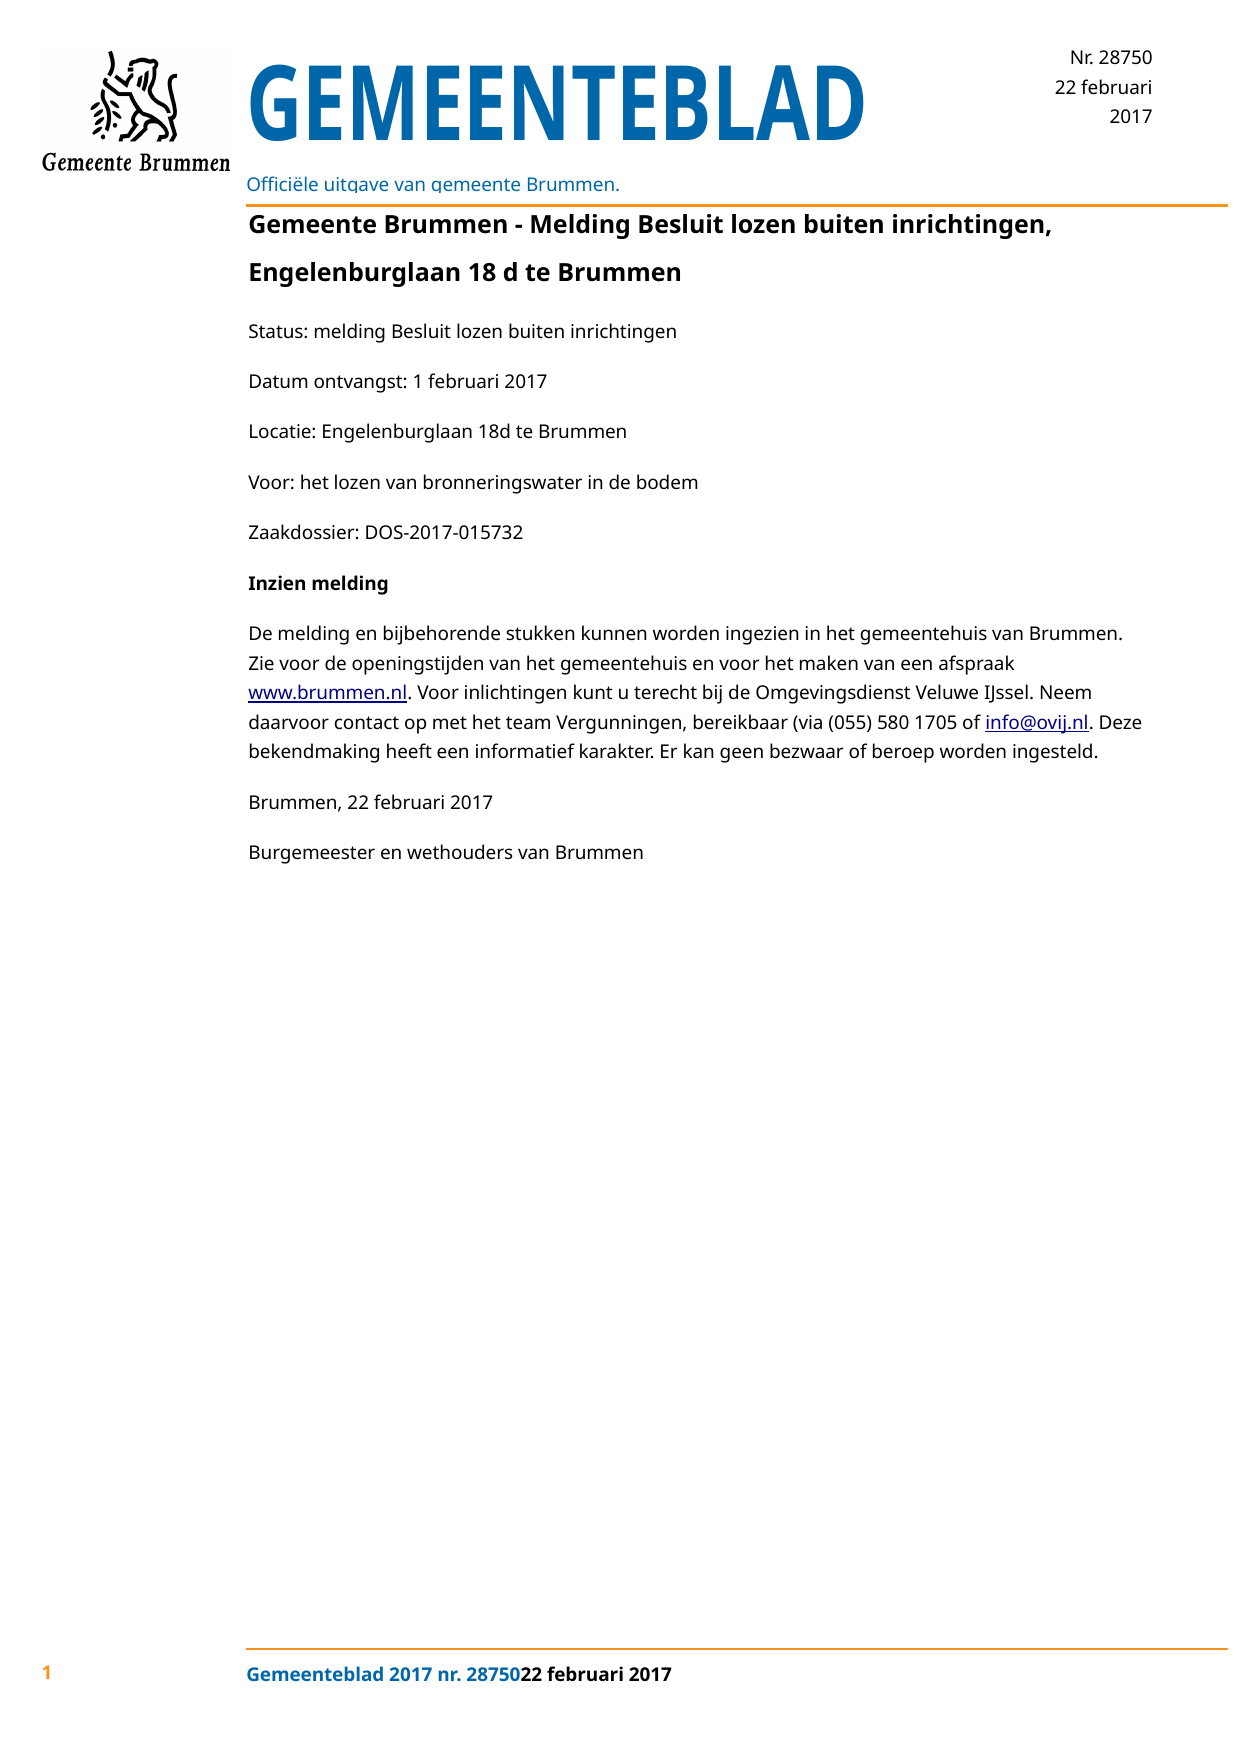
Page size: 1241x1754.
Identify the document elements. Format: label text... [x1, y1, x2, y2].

text Datum ontvangst: 1 februari 2017 [248, 368, 1152, 394]
text Voor: het lozen van bronneringswater in de bodem [248, 469, 1152, 495]
text De melding en bijbehorende stukken kunnen worden ingezien in het gemeentehuis van Brummen. Zie voor de openingstijden van het gemeentehuis en voor het maken van een afspraak www.brummen.nl. Voor inlichtingen kunt u terecht bij de Omgevingsdienst Veluwe IJssel. Neem daarvoor contact op met het team Vergunningen, bereikbaar (via (055) 580 1705 of info@ovij.nl. Deze bekendmaking heeft een informatief karakter. Er kan geen bezwaar of beroep worden ingesteld. [248, 620, 1152, 764]
text Burgemeester en wethouders van Brummen [248, 839, 1152, 865]
text Gemeente Brummen - Melding Besluit lozen buiten inrichtingen, Engelenburglaan 18 d te Brummen [248, 207, 1152, 288]
text Inzien melding [248, 570, 1152, 596]
text Status: melding Besluit lozen buiten inrichtingen [248, 318, 1152, 344]
text Locatie: Engelenburglaan 18d te Brummen [248, 419, 1152, 444]
text Brummen, 22 februari 2017 [248, 789, 1152, 815]
text Zaakdossier: DOS-2017-015732 [248, 519, 1152, 545]
picture [41, 47, 231, 172]
